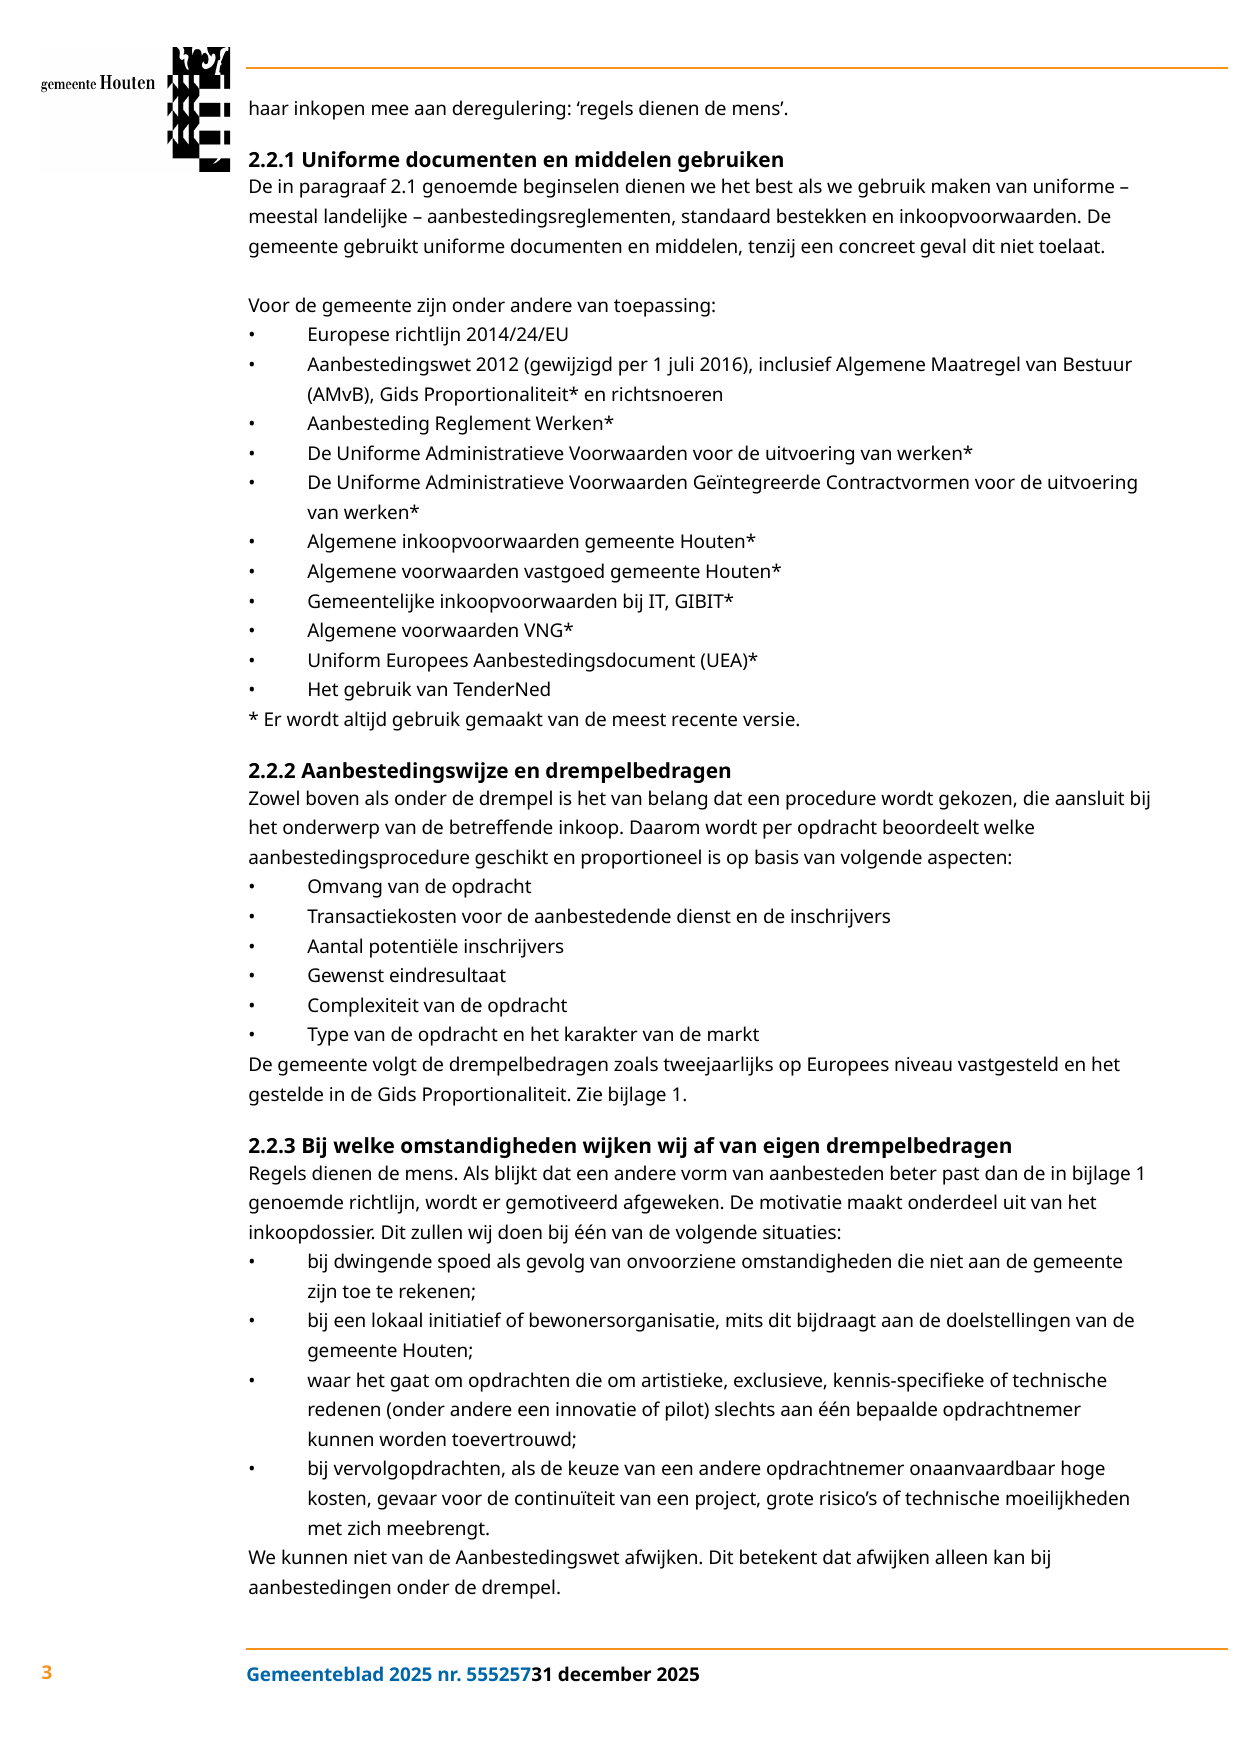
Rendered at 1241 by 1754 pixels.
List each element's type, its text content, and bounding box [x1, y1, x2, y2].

list Aanbestedingswet 2012 (gewijzigd per 1 juli 2016), inclusief Algemene Maatregel van Bestuur (AMvB), Gids Proportionaliteit* en richtsnoeren [248, 351, 1152, 406]
text De in paragraaf 2.1 genoemde beginselen dienen we het best als we gebruik maken van uniforme – meestal landelijke – aanbestedingsreglementen, standaard bestekken en inkoopvoorwaarden. De gemeente gebruikt uniforme documenten en middelen, tenzij een concreet geval dit niet toelaat. [248, 174, 1152, 258]
list waar het gaat om opdrachten die om artistieke, exclusieve, kennis-specifieke of technische redenen (onder andere een innovatie of pilot) slechts aan één bepaalde opdrachtnemer kunnen worden toevertrouwd; [248, 1367, 1152, 1452]
list Het gebruik van TenderNed [248, 677, 1152, 702]
list Algemene inkoopvoorwaarden gemeente Houten* [248, 529, 1152, 554]
list bij dwingende spoed als gevolg van onvoorziene omstandigheden die niet aan de gemeente zijn toe te rekenen; [248, 1248, 1152, 1304]
list Aantal potentiële inschrijvers [248, 933, 1152, 959]
list De Uniforme Administratieve Voorwaarden Geïntegreerde Contractvormen voor de uitvoering van werken* [248, 469, 1152, 525]
list Europese richtlijn 2014/24/EU [248, 322, 1152, 347]
list Algemene voorwaarden VNG* [248, 617, 1152, 643]
list De Uniforme Administratieve Voorwaarden voor de uitvoering van werken* [248, 440, 1152, 466]
list Omvang van de opdracht [248, 874, 1152, 899]
text We kunnen niet van de Aanbestedingswet afwijken. Dit betekent dat afwijken alleen kan bij aanbestedingen onder de drempel. [248, 1544, 1152, 1599]
text Zowel boven als onder de drempel is het van belang dat een procedure wordt gekozen, die aansluit bij het onderwerp van de betreffende inkoop. Daarom wordt per opdracht beoordeelt welke aanbestedingsprocedure geschikt en proportioneel is op basis van volgende aspecten: [248, 785, 1152, 870]
list Transactiekosten voor de aanbestedende dienst en de inschrijvers [248, 903, 1152, 929]
text Voor de gemeente zijn onder andere van toepassing: [248, 292, 1152, 318]
list Algemene voorwaarden vastgoed gemeente Houten* [248, 558, 1152, 584]
list Type van de opdracht en het karakter van de markt [248, 1022, 1152, 1047]
text De gemeente volgt de drempelbedragen zoals tweejaarlijks op Europees niveau vastgesteld en het gestelde in de Gids Proportionaliteit. Zie bijlage 1. [248, 1051, 1152, 1107]
text 2.2.1 Uniforme documenten en middelen gebruiken [248, 145, 1152, 174]
text 2.2.2 Aanbestedingswijze en drempelbedragen [248, 757, 1152, 785]
text Regels dienen de mens. Als blijkt dat een andere vorm van aanbesteden beter past dan de in bijlage 1 genoemde richtlijn, wordt er gemotiveerd afgeweken. De motivatie maakt onderdeel uit van het inkoopdossier. Dit zullen wij doen bij één van de volgende situaties: [248, 1160, 1152, 1244]
list Gewenst eindresultaat [248, 962, 1152, 988]
text haar inkopen mee aan deregulering: ‘regels dienen de mens’. [248, 95, 1152, 121]
text * Er wordt altijd gebruik gemaakt van de meest recente versie. [248, 706, 1152, 732]
list Complexiteit van de opdracht [248, 992, 1152, 1018]
picture [41, 47, 231, 172]
list bij een lokaal initiatief of bewonersorganisatie, mits dit bijdraagt aan de doelstellingen van de gemeente Houten; [248, 1308, 1152, 1363]
list bij vervolgopdrachten, als de keuze van een andere opdrachtnemer onaanvaardbaar hoge kosten, gevaar voor de continuïteit van een project, grote risico’s of technische moeilijkheden met zich meebrengt. [248, 1456, 1152, 1540]
list Gemeentelijke inkoopvoorwaarden bij IT, GIBIT* [248, 588, 1152, 613]
list Aanbesteding Reglement Werken* [248, 410, 1152, 436]
list Uniform Europees Aanbestedingsdocument (UEA)* [248, 647, 1152, 673]
text 2.2.3 Bij welke omstandigheden wijken wij af van eigen drempelbedragen [248, 1131, 1152, 1160]
